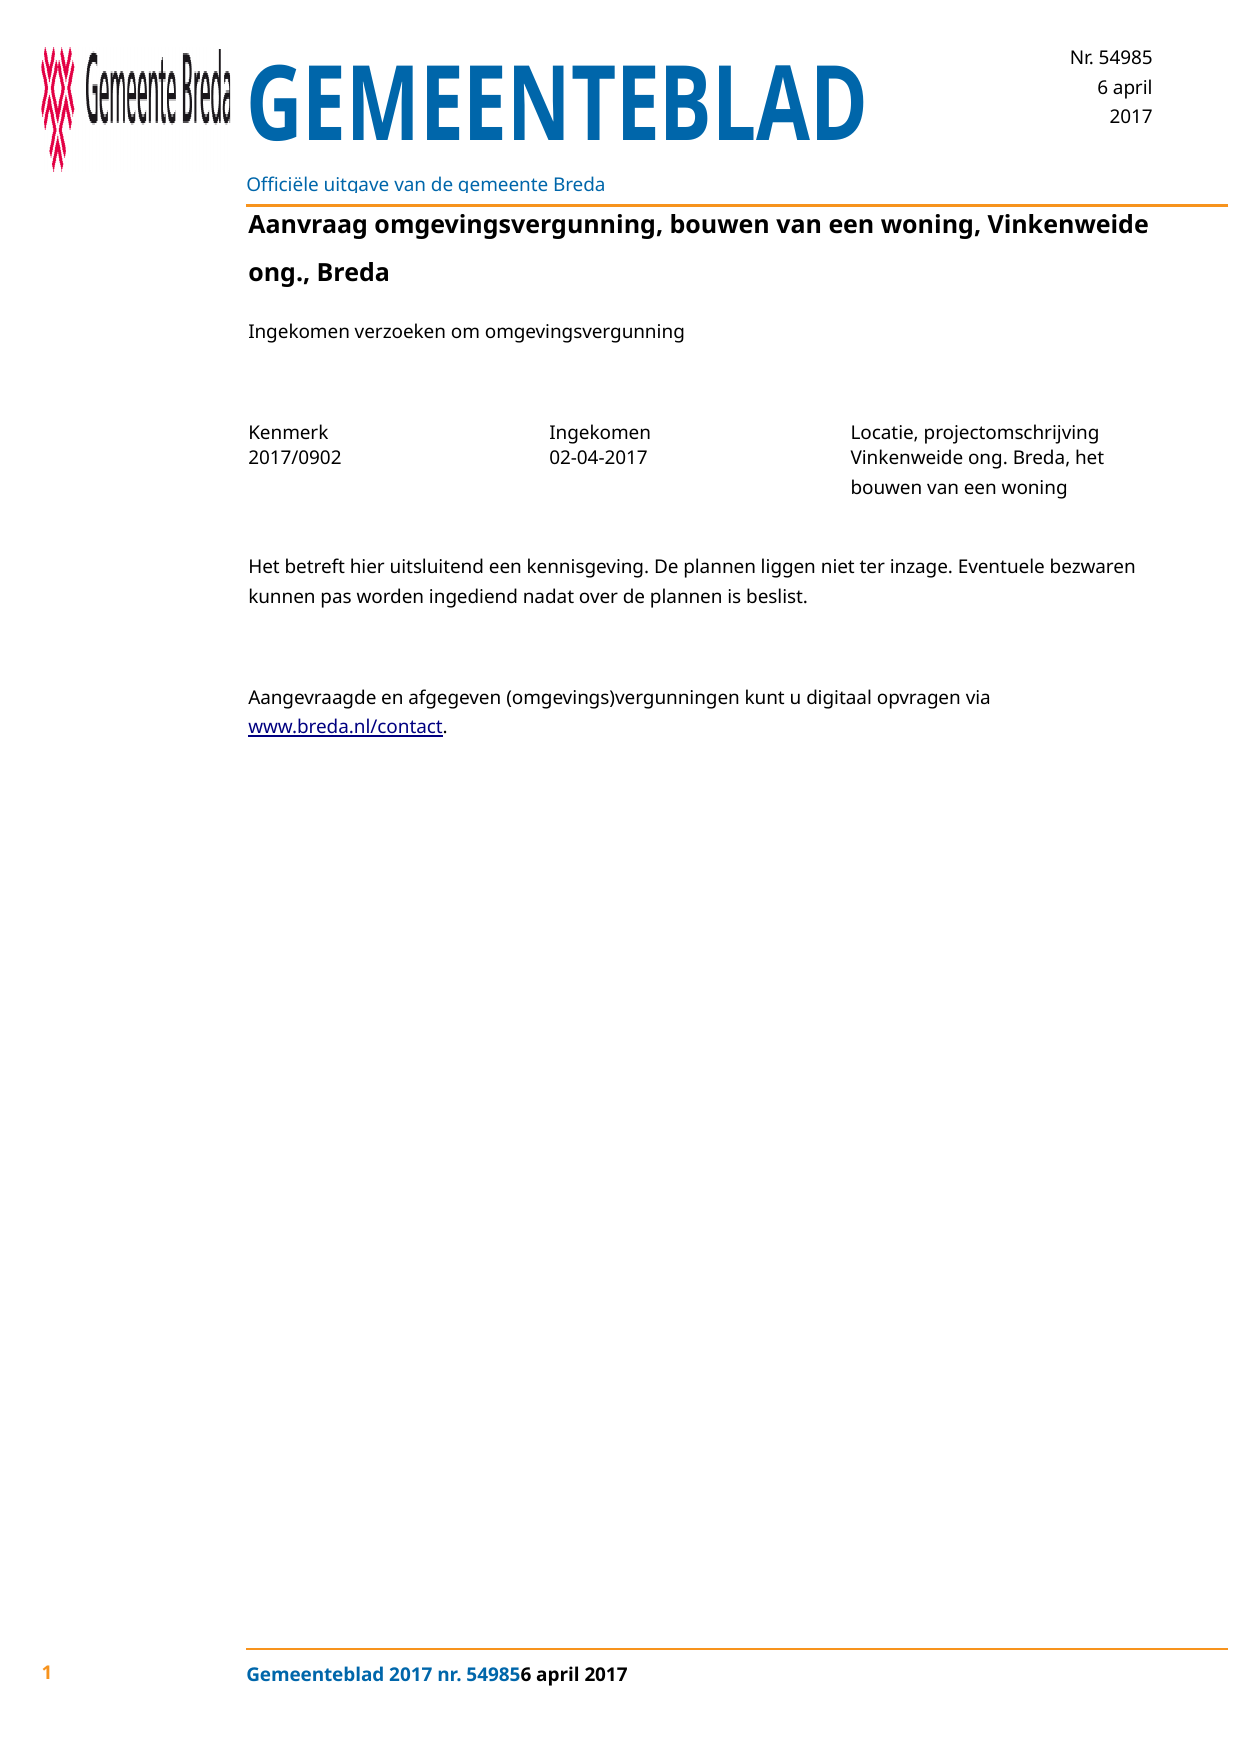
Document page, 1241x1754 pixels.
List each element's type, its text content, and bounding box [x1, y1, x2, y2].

table_header Locatie, projectomschrijving [850, 419, 1152, 444]
picture [41, 47, 231, 172]
text Aangevraagde en afgegeven (omgevings)vergunningen kunt u digitaal opvragen via www.breda.nl/contact. [248, 684, 1152, 739]
text Aanvraag omgevingsvergunning, bouwen van een woning, Vinkenweide ong., Breda [248, 207, 1152, 288]
text Ingekomen verzoeken om omgevingsvergunning [248, 318, 1152, 344]
table_header Kenmerk [248, 419, 549, 444]
text Het betreft hier uitsluitend een kennisgeving. De plannen liggen niet ter inzage. Eventuele bezwaren kunnen pas worden ingediend nadat over de plannen is beslist. [248, 553, 1152, 609]
table_cell 02-04-2017 [549, 445, 850, 500]
table_cell Vinkenweide ong. Breda, het bouwen van een woning [850, 445, 1152, 500]
table_header Ingekomen [549, 419, 850, 444]
table_cell 2017/0902 [248, 445, 549, 500]
